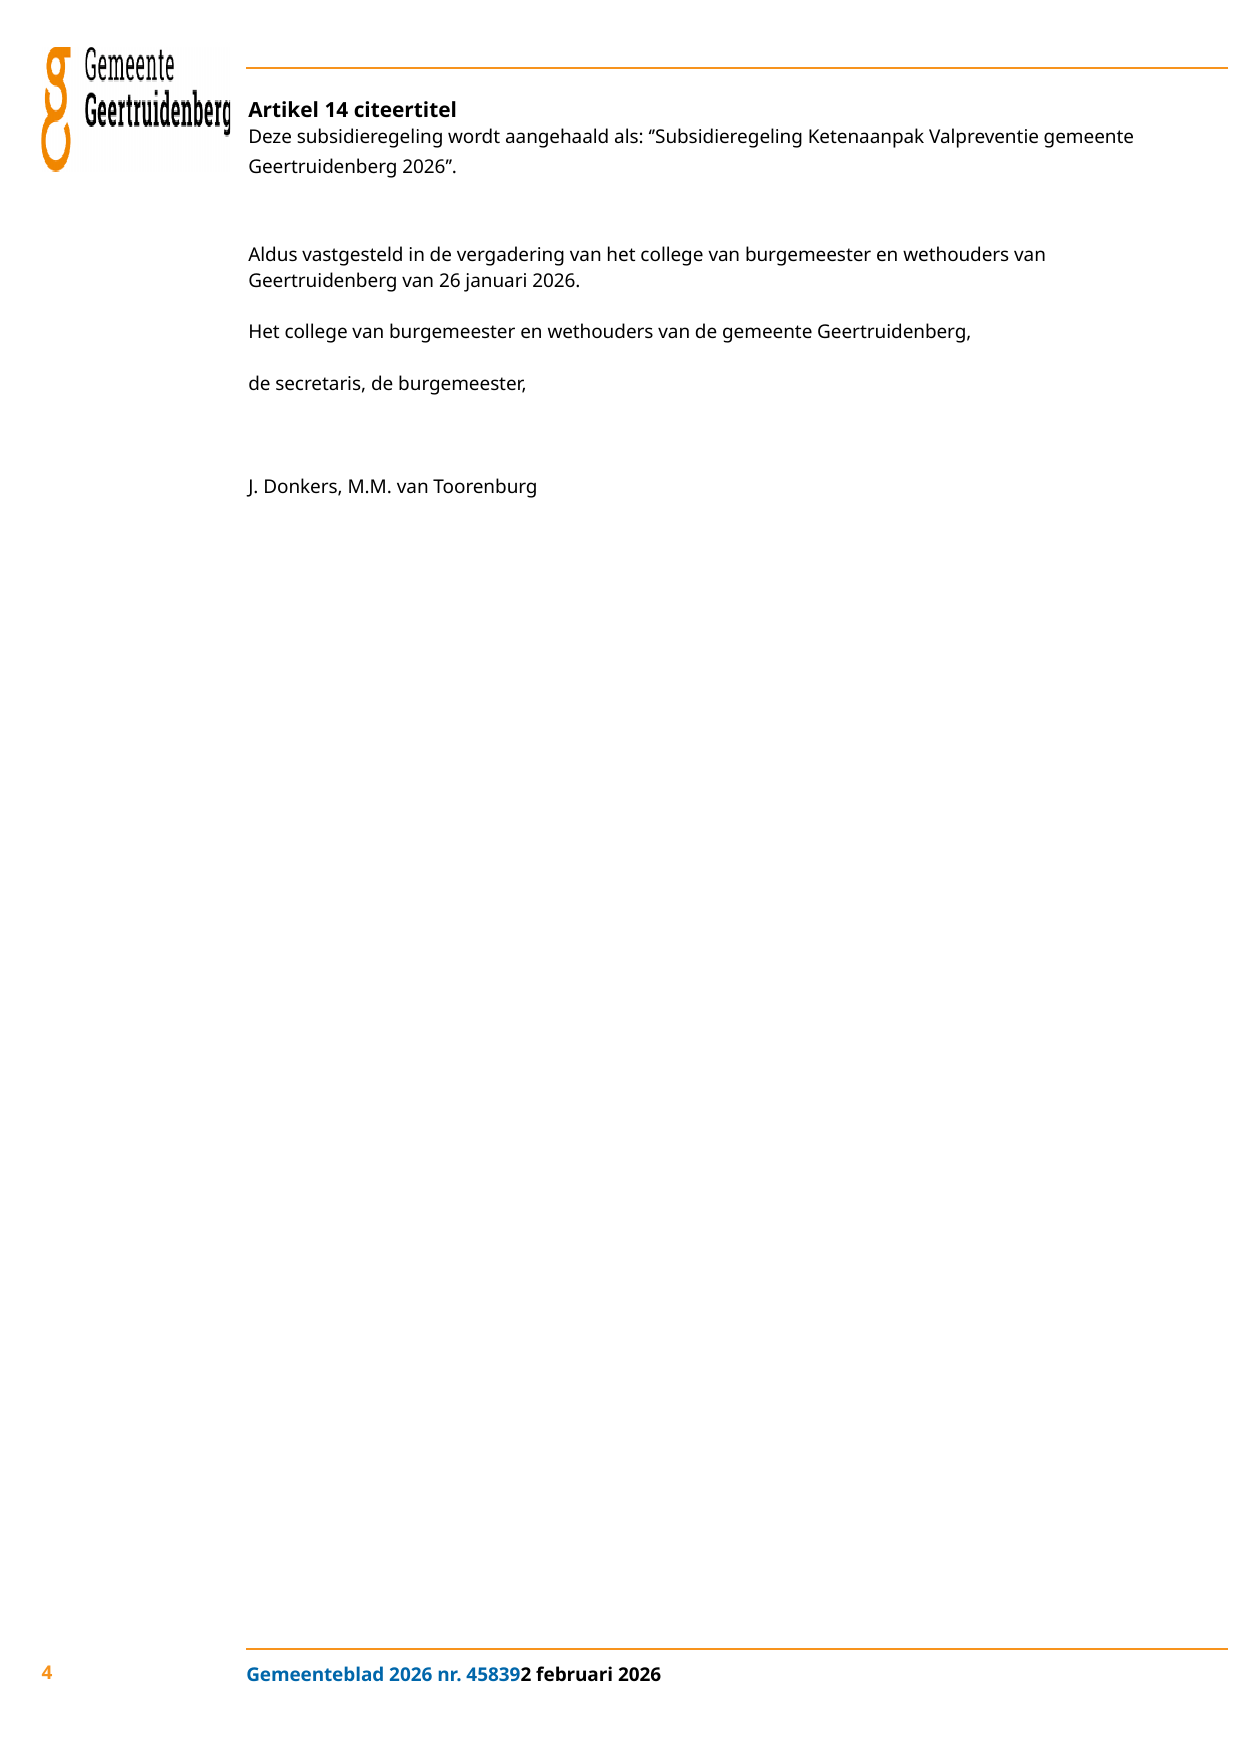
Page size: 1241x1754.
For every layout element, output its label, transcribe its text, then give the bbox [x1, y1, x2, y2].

text Het college van burgemeester en wethouders van de gemeente Geertruidenberg, [248, 319, 1152, 344]
text Aldus vastgesteld in de vergadering van het college van burgemeester en wethouders van Geertruidenberg van 26 januari 2026. [248, 242, 1152, 293]
text J. Donkers, M.M. van Toorenburg [248, 473, 1152, 499]
text de secretaris, de burgemeester, [248, 370, 1152, 396]
text Artikel 14 citeertitel [248, 95, 1152, 123]
text Deze subsidieregeling wordt aangehaald als: ‘’Subsidieregeling Ketenaanpak Valpreventie gemeente Geertruidenberg 2026’’. [248, 123, 1152, 178]
picture [41, 47, 231, 172]
